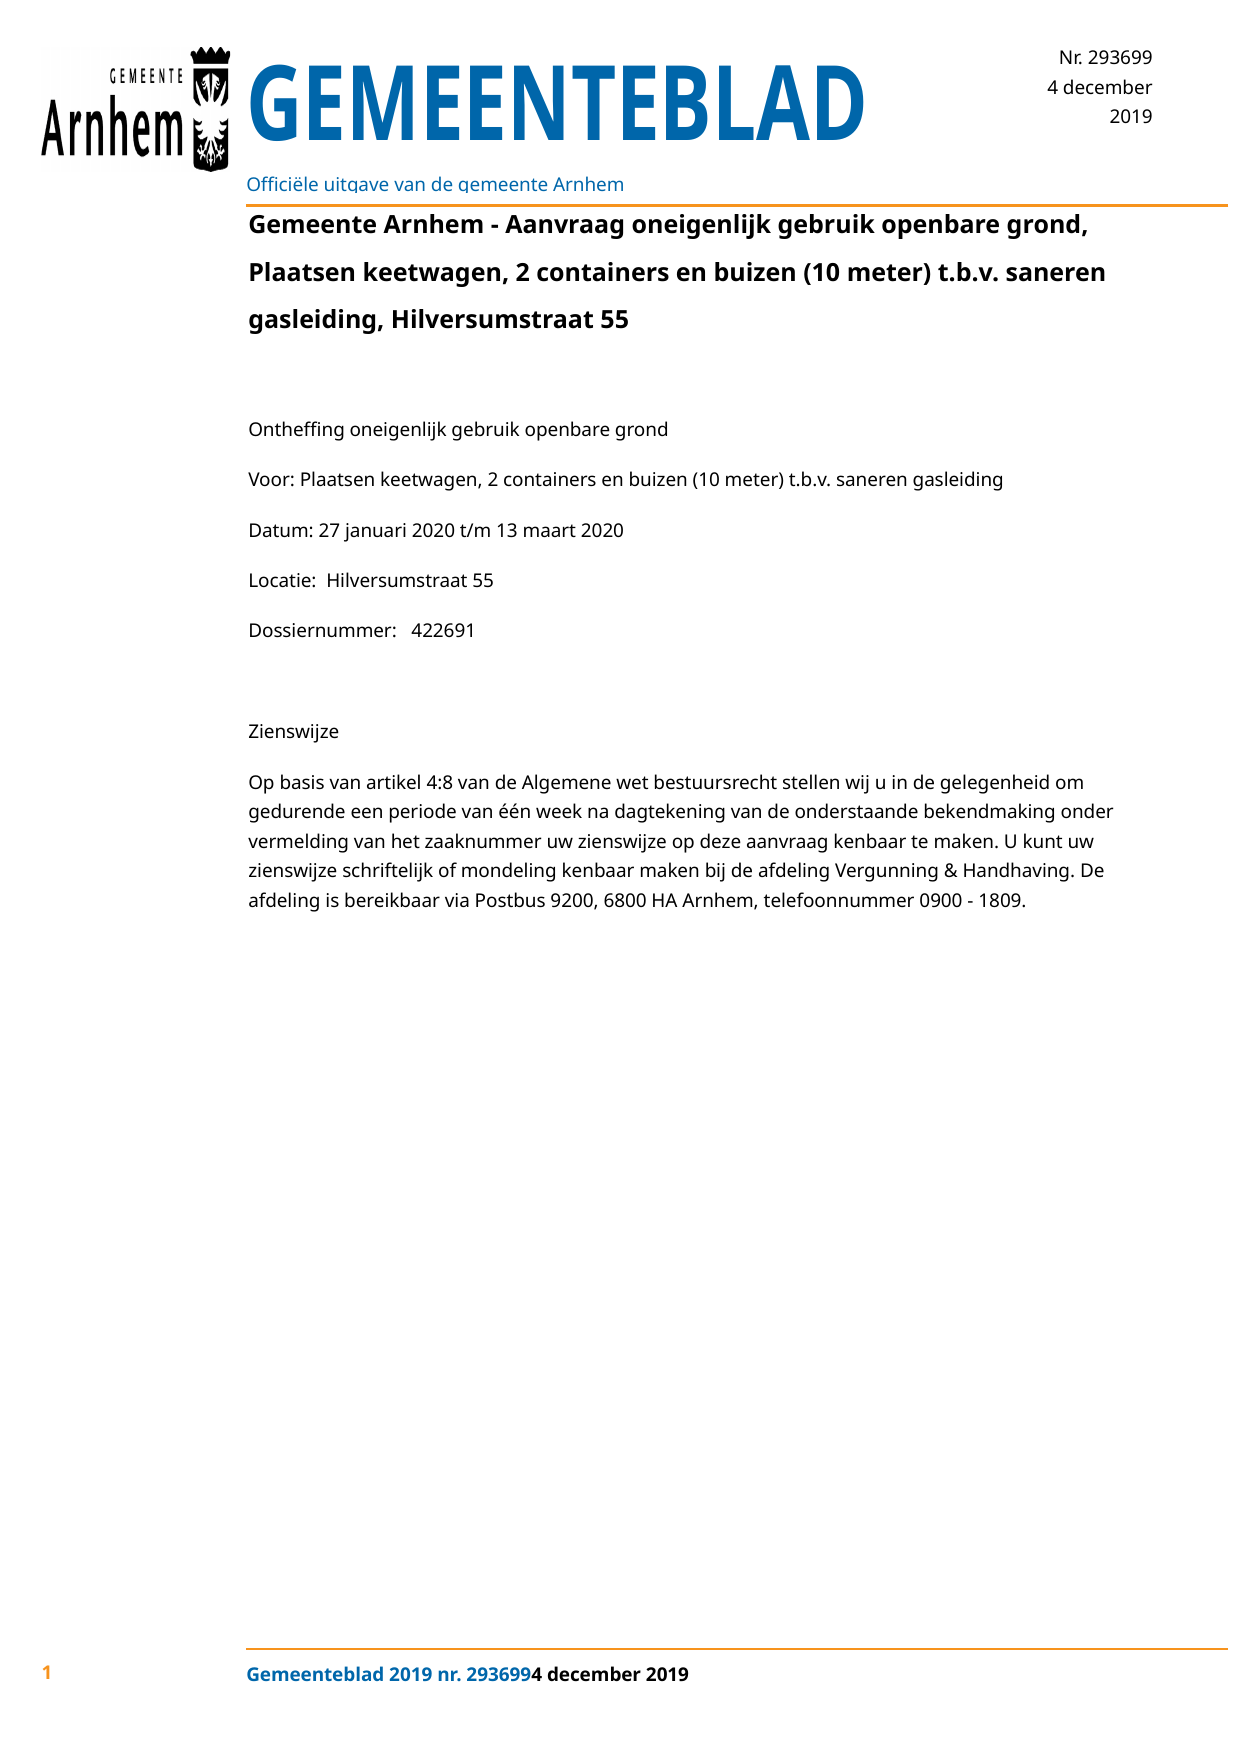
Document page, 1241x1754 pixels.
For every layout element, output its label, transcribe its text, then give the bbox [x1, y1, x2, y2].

text Locatie: Hilversumstraat 55 [248, 567, 1152, 593]
text Zienswijze [248, 718, 1152, 744]
text Ontheffing oneigenlijk gebruik openbare grond [248, 416, 1152, 442]
text Gemeente Arnhem - Aanvraag oneigenlijk gebruik openbare grond, Plaatsen keetwagen, 2 containers en buizen (10 meter) t.b.v. saneren gasleiding, Hilversumstraat 55 [248, 207, 1152, 336]
text Dossiernummer: 422691 [248, 618, 1152, 643]
text Datum: 27 januari 2020 t/m 13 maart 2020 [248, 517, 1152, 542]
picture [41, 47, 231, 172]
text Voor: Plaatsen keetwagen, 2 containers en buizen (10 meter) t.b.v. saneren gasleiding [248, 466, 1152, 492]
text Op basis van artikel 4:8 van de Algemene wet bestuursrecht stellen wij u in de gelegenheid om gedurende een periode van één week na dagtekening van de onderstaande bekendmaking onder vermelding van het zaaknummer uw zienswijze op deze aanvraag kenbaar te maken. U kunt uw zienswijze schriftelijk of mondeling kenbaar maken bij de afdeling Vergunning & Handhaving. De afdeling is bereikbaar via Postbus 9200, 6800 HA Arnhem, telefoonnummer 0900 - 1809. [248, 769, 1152, 913]
